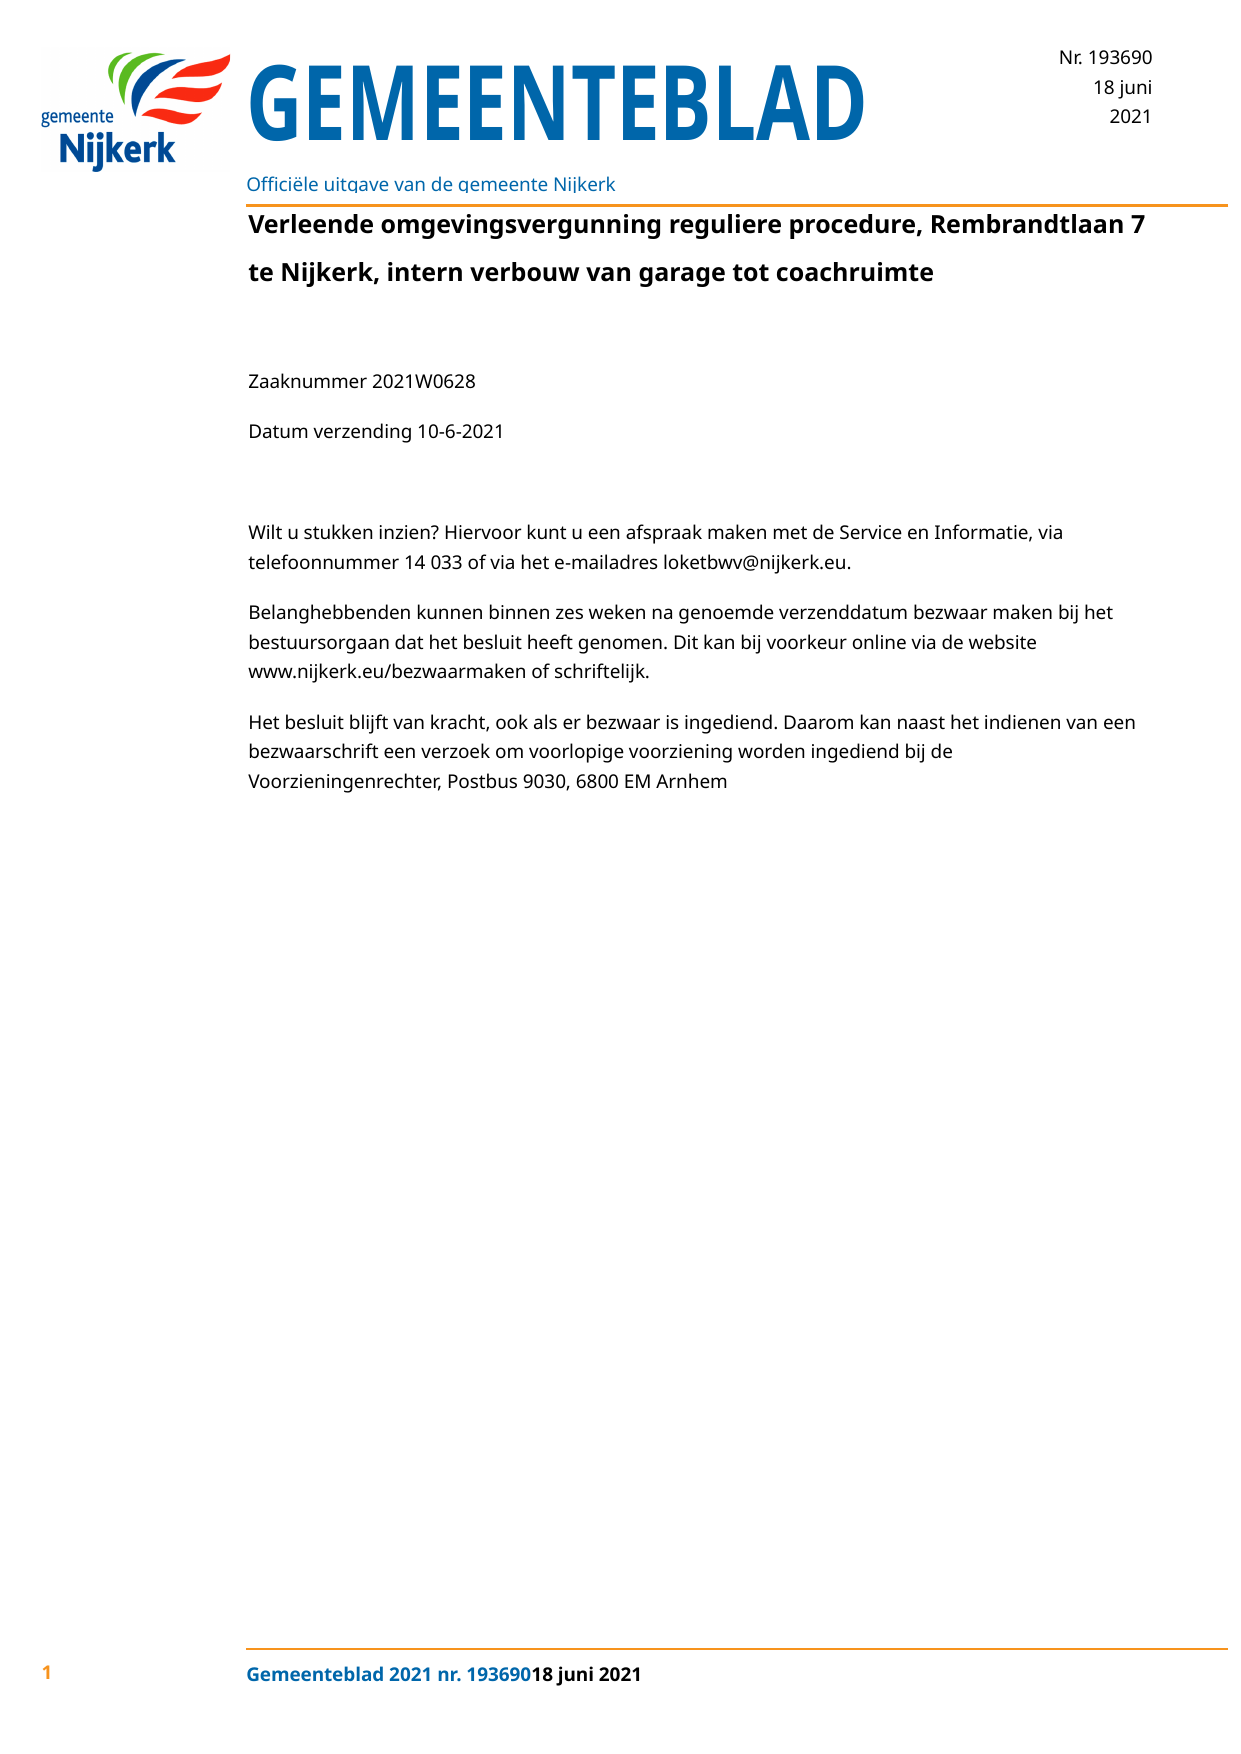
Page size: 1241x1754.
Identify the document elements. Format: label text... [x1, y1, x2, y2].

text Datum verzending 10-6-2021 [248, 419, 1152, 444]
text Zaaknummer 2021W0628 [248, 368, 1152, 394]
text Wilt u stukken inzien? Hiervoor kunt u een afspraak maken met de Service en Informatie, via telefoonnummer 14 033 of via het e-mailadres loketbwv@nijkerk.eu. [248, 519, 1152, 575]
text Het besluit blijft van kracht, ook als er bezwaar is ingediend. Daarom kan naast het indienen van een bezwaarschrift een verzoek om voorlopige voorziening worden ingediend bij de Voorzieningenrechter, Postbus 9030, 6800 EM Arnhem [248, 709, 1152, 794]
picture [41, 47, 231, 172]
text Belanghebbenden kunnen binnen zes weken na genoemde verzenddatum bezwaar maken bij het bestuursorgaan dat het besluit heeft genomen. Dit kan bij voorkeur online via de website www.nijkerk.eu/bezwaarmaken of schriftelijk. [248, 599, 1152, 684]
text Verleende omgevingsvergunning reguliere procedure, Rembrandtlaan 7 te Nijkerk, intern verbouw van garage tot coachruimte [248, 207, 1152, 288]
